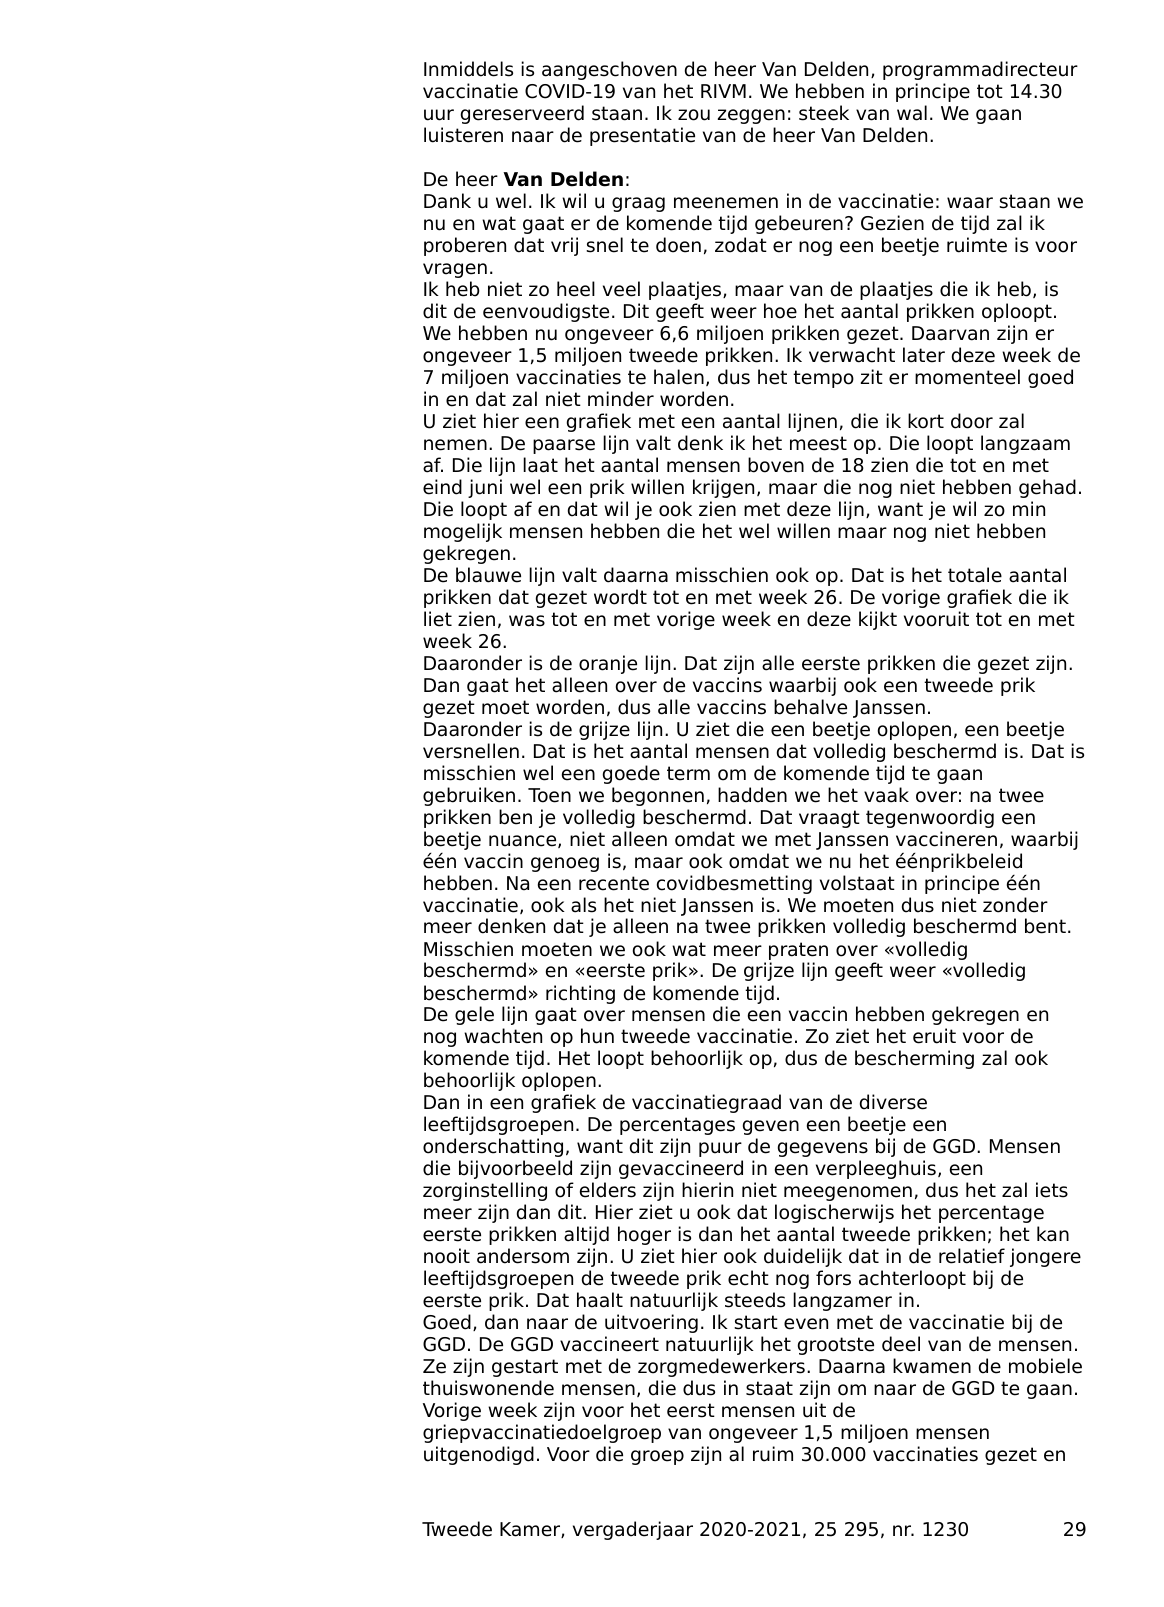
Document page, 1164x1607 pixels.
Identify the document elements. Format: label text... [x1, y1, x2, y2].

text U ziet hier een grafiek met een aantal lijnen, die ik kort door zal nemen. De paarse lijn valt denk ik het meest op. Die loopt langzaam af. Die lijn laat het aantal mensen boven de 18 zien die tot en met eind juni wel een prik willen krijgen, maar die nog niet hebben gehad. Die loopt af en dat wil je ook zien met deze lijn, want je wil zo min mogelijk mensen hebben die het wel willen maar nog niet hebben gekregen. [422, 411, 1087, 565]
text Inmiddels is aangeschoven de heer Van Delden, programmadirecteur vaccinatie COVID-19 van het RIVM. We hebben in principe tot 14.30 uur gereserveerd staan. Ik zou zeggen: steek van wal. We gaan luisteren naar de presentatie van de heer Van Delden. [422, 59, 1087, 147]
text Ik heb niet zo heel veel plaatjes, maar van de plaatjes die ik heb, is dit de eenvoudigste. Dit geeft weer hoe het aantal prikken oploopt. We hebben nu ongeveer 6,6 miljoen prikken gezet. Daarvan zijn er ongeveer 1,5 miljoen tweede prikken. Ik verwacht later deze week de 7 miljoen vaccinaties te halen, dus het tempo zit er momenteel goed in en dat zal niet minder worden. [422, 279, 1087, 411]
text Dank u wel. Ik wil u graag meenemen in de vaccinatie: waar staan we nu en wat gaat er de komende tijd gebeuren? Gezien de tijd zal ik proberen dat vrij snel te doen, zodat er nog een beetje ruimte is voor vragen. [422, 191, 1087, 279]
text De gele lijn gaat over mensen die een vaccin hebben gekregen en nog wachten op hun tweede vaccinatie. Zo ziet het eruit voor de komende tijd. Het loopt behoorlijk op, dus de bescherming zal ook behoorlijk oplopen. [422, 1004, 1087, 1092]
text De blauwe lijn valt daarna misschien ook op. Dat is het totale aantal prikken dat gezet wordt tot en met week 26. De vorige grafiek die ik liet zien, was tot en met vorige week en deze kijkt vooruit tot en met week 26. [422, 565, 1087, 653]
text Vorige week zijn voor het eerst mensen uit de griepvaccinatiedoelgroep van ongeveer 1,5 miljoen mensen uitgenodigd. Voor die groep zijn al ruim 30.000 vaccinaties gezet en [422, 1400, 1087, 1466]
text De heer Van Delden: [422, 169, 1087, 191]
text Dan in een grafiek de vaccinatiegraad van de diverse leeftijdsgroepen. De percentages geven een beetje een onderschatting, want dit zijn puur de gegevens bij de GGD. Mensen die bijvoorbeeld zijn gevaccineerd in een verpleeghuis, een zorginstelling of elders zijn hierin niet meegenomen, dus het zal iets meer zijn dan dit. Hier ziet u ook dat logischerwijs het percentage eerste prikken altijd hoger is dan het aantal tweede prikken; het kan nooit andersom zijn. U ziet hier ook duidelijk dat in de relatief jongere leeftijdsgroepen de tweede prik echt nog fors achterloopt bij de eerste prik. Dat haalt natuurlijk steeds langzamer in. [422, 1092, 1087, 1312]
text Daaronder is de grijze lijn. U ziet die een beetje oplopen, een beetje versnellen. Dat is het aantal mensen dat volledig beschermd is. Dat is misschien wel een goede term om de komende tijd te gaan gebruiken. Toen we begonnen, hadden we het vaak over: na twee prikken ben je volledig beschermd. Dat vraagt tegenwoordig een beetje nuance, niet alleen omdat we met Janssen vaccineren, waarbij één vaccin genoeg is, maar ook omdat we nu het éénprikbeleid hebben. Na een recente covidbesmetting volstaat in principe één vaccinatie, ook als het niet Janssen is. We moeten dus niet zonder meer denken dat je alleen na twee prikken volledig beschermd bent. Misschien moeten we ook wat meer praten over «volledig beschermd» en «eerste prik». De grijze lijn geeft weer «volledig beschermd» richting de komende tijd. [422, 719, 1087, 1004]
text Daaronder is de oranje lijn. Dat zijn alle eerste prikken die gezet zijn. Dan gaat het alleen over de vaccins waarbij ook een tweede prik gezet moet worden, dus alle vaccins behalve Janssen. [422, 653, 1087, 719]
text Goed, dan naar de uitvoering. Ik start even met de vaccinatie bij de GGD. De GGD vaccineert natuurlijk het grootste deel van de mensen. Ze zijn gestart met de zorgmedewerkers. Daarna kwamen de mobiele thuiswonende mensen, die dus in staat zijn om naar de GGD te gaan. [422, 1312, 1087, 1400]
